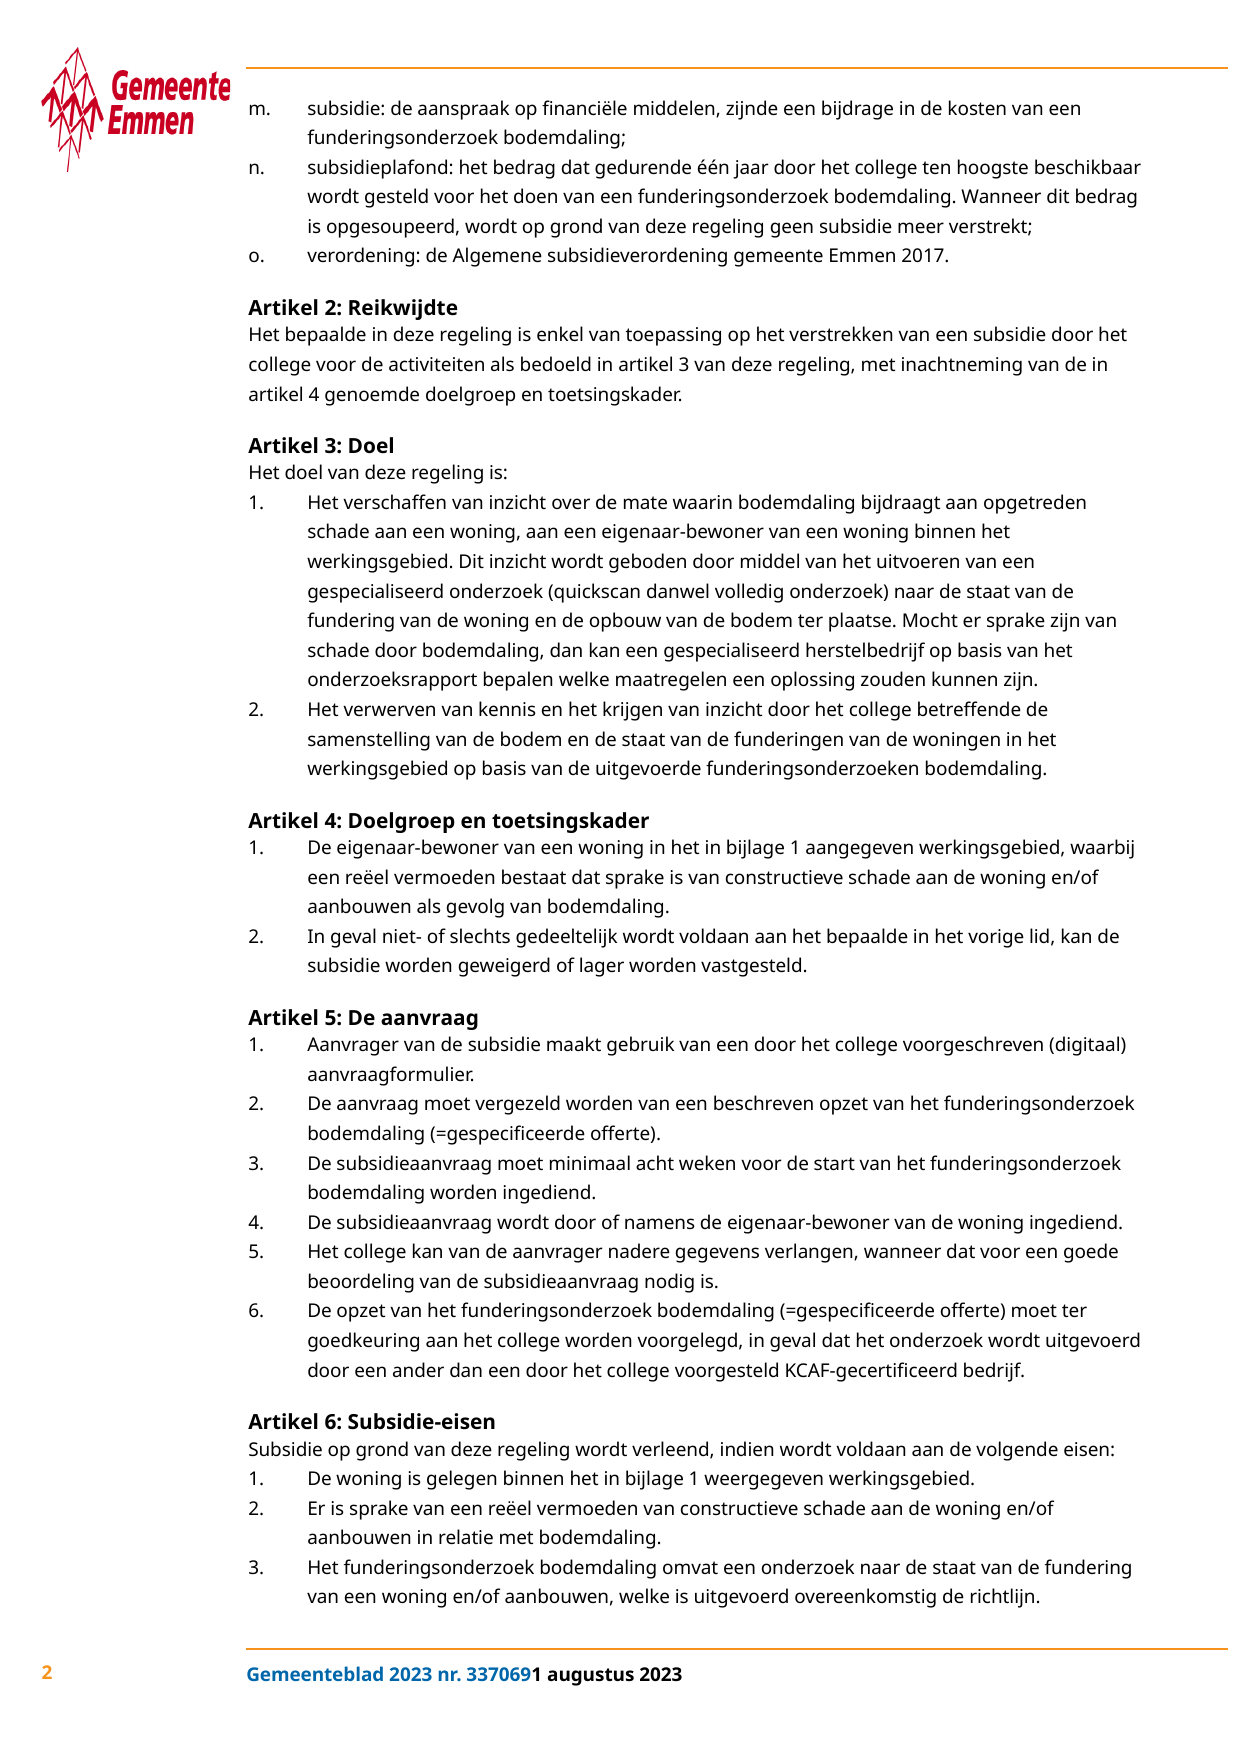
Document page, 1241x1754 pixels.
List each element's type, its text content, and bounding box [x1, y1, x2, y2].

list Het funderingsonderzoek bodemdaling omvat een onderzoek naar de staat van de fundering van een woning en/of aanbouwen, welke is uitgevoerd overeenkomstig de richtlijn. [248, 1554, 1152, 1609]
list Het verwerven van kennis en het krijgen van inzicht door het college betreffende de samenstelling van de bodem en de staat van de funderingen van de woningen in het werkingsgebied op basis van de uitgevoerde funderingsonderzoeken bodemdaling. [248, 696, 1152, 781]
picture [41, 47, 231, 172]
list De aanvraag moet vergezeld worden van een beschreven opzet van het funderingsonderzoek bodemdaling (=gespecificeerde offerte). [248, 1091, 1152, 1146]
text Artikel 5: De aanvraag [248, 1003, 1152, 1031]
list Het college kan van de aanvrager nadere gegevens verlangen, wanneer dat voor een goede beoordeling van de subsidieaanvraag nodig is. [248, 1238, 1152, 1294]
list verordening: de Algemene subsidieverordening gemeente Emmen 2017. [248, 243, 1152, 268]
list De opzet van het funderingsonderzoek bodemdaling (=gespecificeerde offerte) moet ter goedkeuring aan het college worden voorgelegd, in geval dat het onderzoek wordt uitgevoerd door een ander dan een door het college voorgesteld KCAF-gecertificeerd bedrijf. [248, 1298, 1152, 1383]
list Er is sprake van een reëel vermoeden van constructieve schade aan de woning en/of aanbouwen in relatie met bodemdaling. [248, 1495, 1152, 1550]
text Subsidie op grond van deze regeling wordt verleend, indien wordt voldaan aan de volgende eisen: [248, 1436, 1152, 1461]
text Artikel 3: Doel [248, 431, 1152, 459]
list Aanvrager van de subsidie maakt gebruik van een door het college voorgeschreven (digitaal) aanvraagformulier. [248, 1031, 1152, 1087]
list De subsidieaanvraag moet minimaal acht weken voor de start van het funderingsonderzoek bodemdaling worden ingediend. [248, 1150, 1152, 1205]
list De eigenaar-bewoner van een woning in het in bijlage 1 aangegeven werkingsgebied, waarbij een reëel vermoeden bestaat dat sprake is van constructieve schade aan de woning en/of aanbouwen als gevolg van bodemdaling. [248, 834, 1152, 919]
list subsidieplafond: het bedrag dat gedurende één jaar door het college ten hoogste beschikbaar wordt gesteld voor het doen van een funderingsonderzoek bodemdaling. Wanneer dit bedrag is opgesoupeerd, wordt op grond van deze regeling geen subsidie meer verstrekt; [248, 154, 1152, 239]
text Artikel 2: Reikwijdte [248, 293, 1152, 322]
text Artikel 6: Subsidie-eisen [248, 1407, 1152, 1436]
text Het doel van deze regeling is: [248, 459, 1152, 485]
text Artikel 4: Doelgroep en toetsingskader [248, 806, 1152, 834]
list subsidie: de aanspraak op financiële middelen, zijnde een bijdrage in de kosten van een funderingsonderzoek bodemdaling; [248, 95, 1152, 150]
text Het bepaalde in deze regeling is enkel van toepassing op het verstrekken van een subsidie door het college voor de activiteiten als bedoeld in artikel 3 van deze regeling, met inachtneming van de in artikel 4 genoemde doelgroep en toetsingskader. [248, 322, 1152, 406]
list In geval niet- of slechts gedeeltelijk wordt voldaan aan het bepaalde in het vorige lid, kan de subsidie worden geweigerd of lager worden vastgesteld. [248, 923, 1152, 978]
list De woning is gelegen binnen het in bijlage 1 weergegeven werkingsgebied. [248, 1465, 1152, 1491]
list Het verschaffen van inzicht over de mate waarin bodemdaling bijdraagt aan opgetreden schade aan een woning, aan een eigenaar-bewoner van een woning binnen het werkingsgebied. Dit inzicht wordt geboden door middel van het uitvoeren van een gespecialiseerd onderzoek (quickscan danwel volledig onderzoek) naar de staat van de fundering van de woning en de opbouw van de bodem ter plaatse. Mocht er sprake zijn van schade door bodemdaling, dan kan een gespecialiseerd herstelbedrijf op basis van het onderzoeksrapport bepalen welke maatregelen een oplossing zouden kunnen zijn. [248, 489, 1152, 692]
list De subsidieaanvraag wordt door of namens de eigenaar-bewoner van de woning ingediend. [248, 1209, 1152, 1235]
